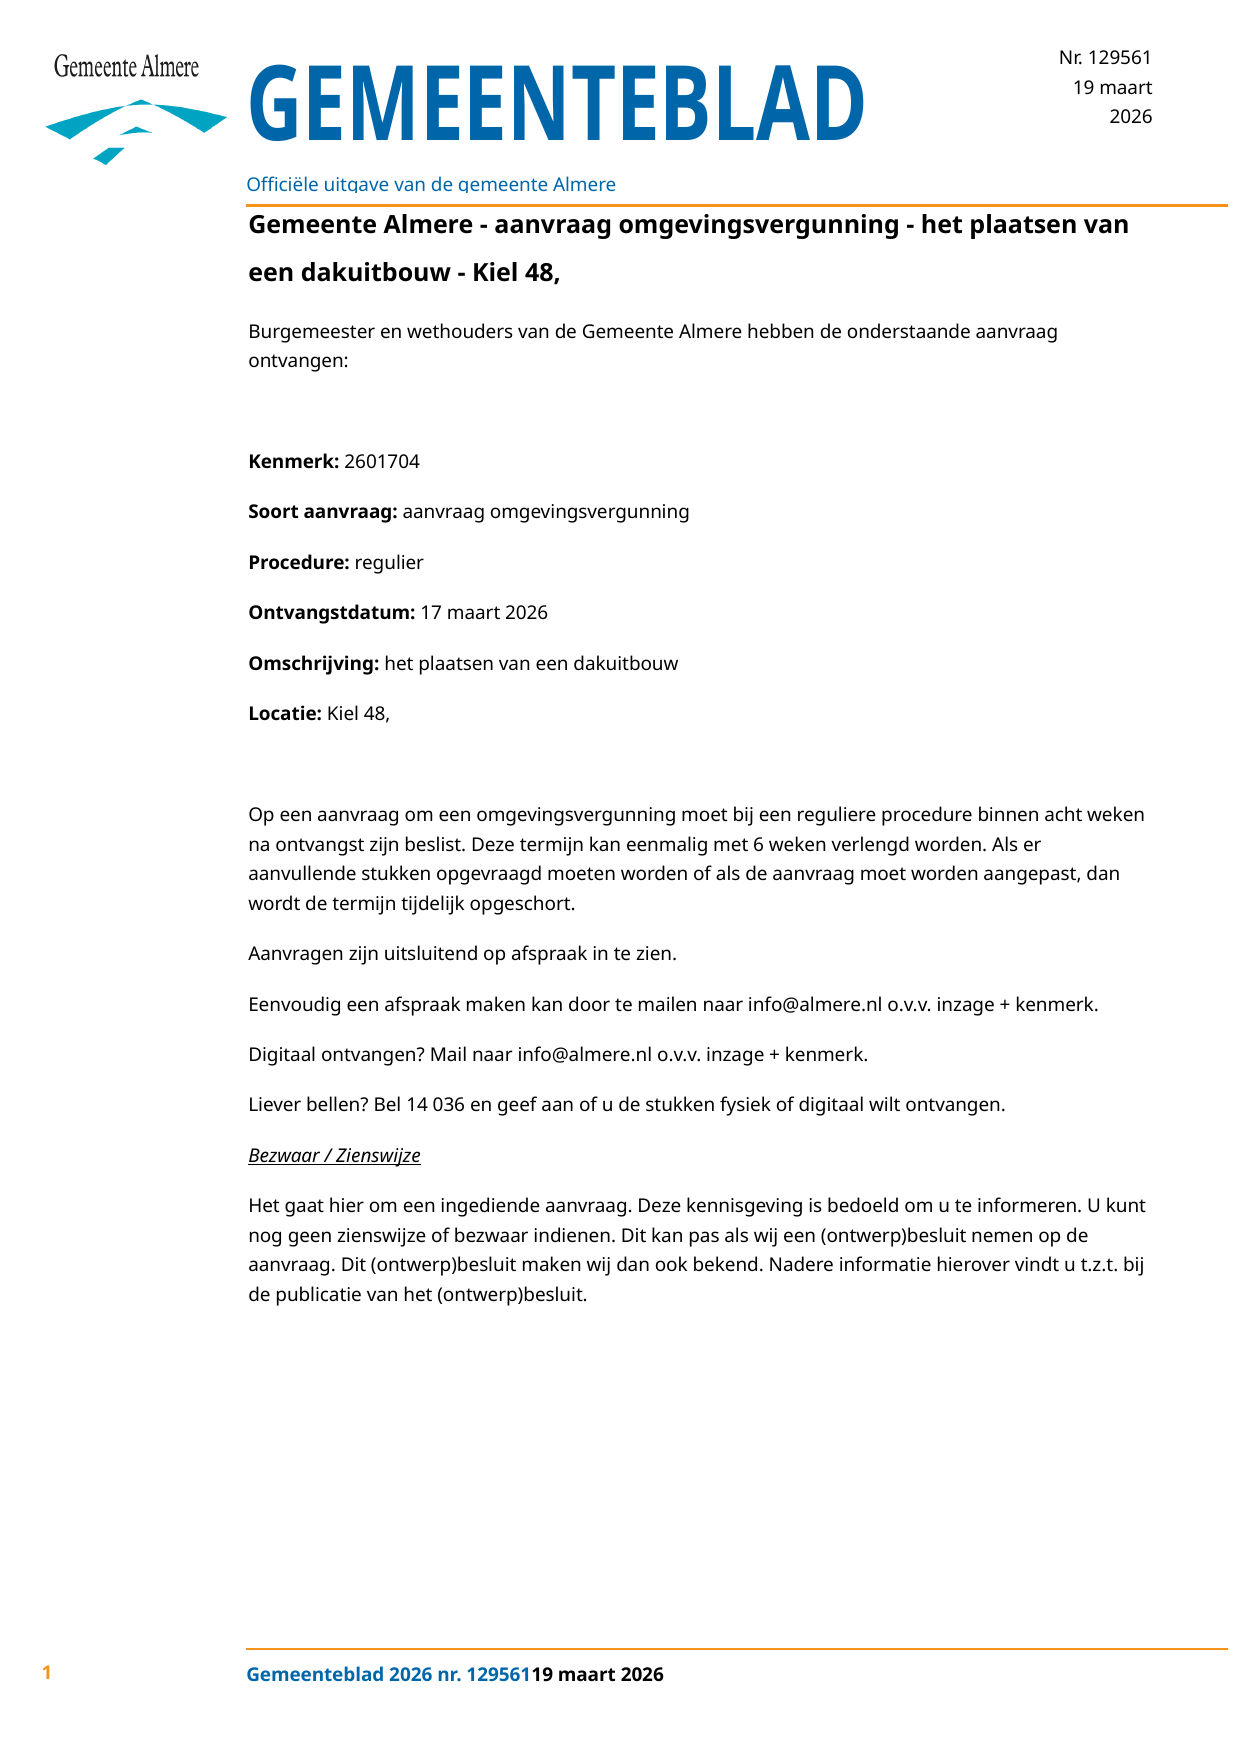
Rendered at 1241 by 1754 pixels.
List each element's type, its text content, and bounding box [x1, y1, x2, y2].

text Liever bellen? Bel 14 036 en geef aan of u de stukken fysiek of digitaal wilt ontvangen. [248, 1092, 1152, 1117]
text Digitaal ontvangen? Mail naar info@almere.nl o.v.v. inzage + kenmerk. [248, 1041, 1152, 1067]
text Burgemeester en wethouders van de Gemeente Almere hebben de onderstaande aanvraag ontvangen: [248, 318, 1152, 373]
text Gemeente Almere - aanvraag omgevingsvergunning - het plaatsen van een dakuitbouw - Kiel 48, [248, 207, 1152, 288]
text Eenvoudig een afspraak maken kan door te mailen naar info@almere.nl o.v.v. inzage + kenmerk. [248, 991, 1152, 1017]
text Op een aanvraag om een omgevingsvergunning moet bij een reguliere procedure binnen acht weken na ontvangst zijn beslist. Deze termijn kan eenmalig met 6 weken verlengd worden. Als er aanvullende stukken opgevraagd moeten worden of als de aanvraag moet worden aangepast, dan wordt de termijn tijdelijk opgeschort. [248, 801, 1152, 916]
text Locatie: Kiel 48, [248, 700, 1152, 726]
text Kenmerk: 2601704 [248, 448, 1152, 474]
text Bezwaar / Zienswijze [248, 1142, 1152, 1168]
text Aanvragen zijn uitsluitend op afspraak in te zien. [248, 940, 1152, 966]
text Het gaat hier om een ingediende aanvraag. Deze kennisgeving is bedoeld om u te informeren. U kunt nog geen zienswijze of bezwaar indienen. Dit kan pas als wij een (ontwerp)besluit nemen op de aanvraag. Dit (ontwerp)besluit maken wij dan ook bekend. Nadere informatie hierover vindt u t.z.t. bij de publicatie van het (ontwerp)besluit. [248, 1192, 1152, 1307]
text Ontvangstdatum: 17 maart 2026 [248, 599, 1152, 625]
text Soort aanvraag: aanvraag omgevingsvergunning [248, 499, 1152, 524]
text Omschrijving: het plaatsen van een dakuitbouw [248, 650, 1152, 676]
picture [41, 47, 231, 172]
text Procedure: regulier [248, 549, 1152, 575]
